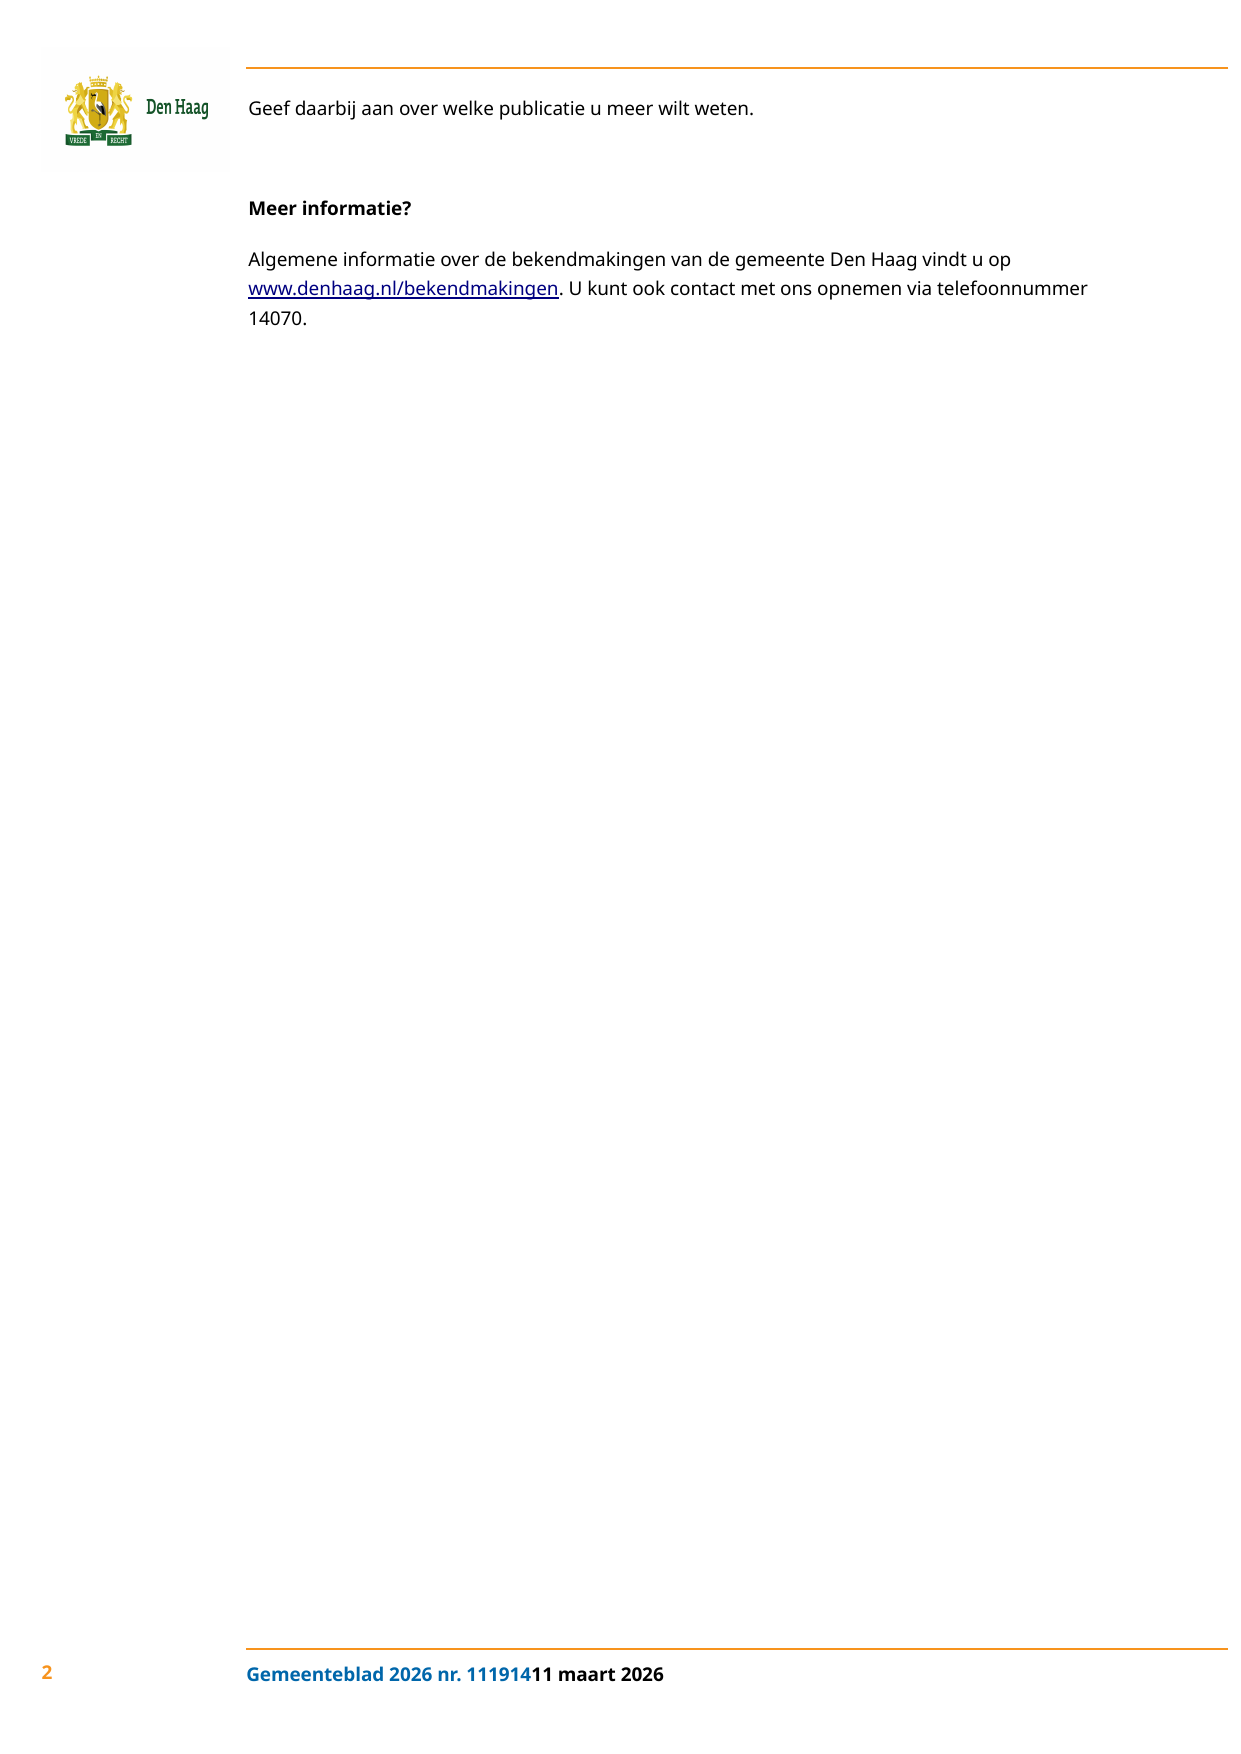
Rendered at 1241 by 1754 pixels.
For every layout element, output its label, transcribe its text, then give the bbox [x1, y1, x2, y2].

text Algemene informatie over de bekendmakingen van de gemeente Den Haag vindt u op www.denhaag.nl/bekendmakingen. U kunt ook contact met ons opnemen via telefoonnummer 14070. [248, 246, 1152, 331]
picture [41, 47, 231, 172]
text Meer informatie? [248, 196, 1152, 221]
text Geef daarbij aan over welke publicatie u meer wilt weten. [248, 95, 1152, 121]
